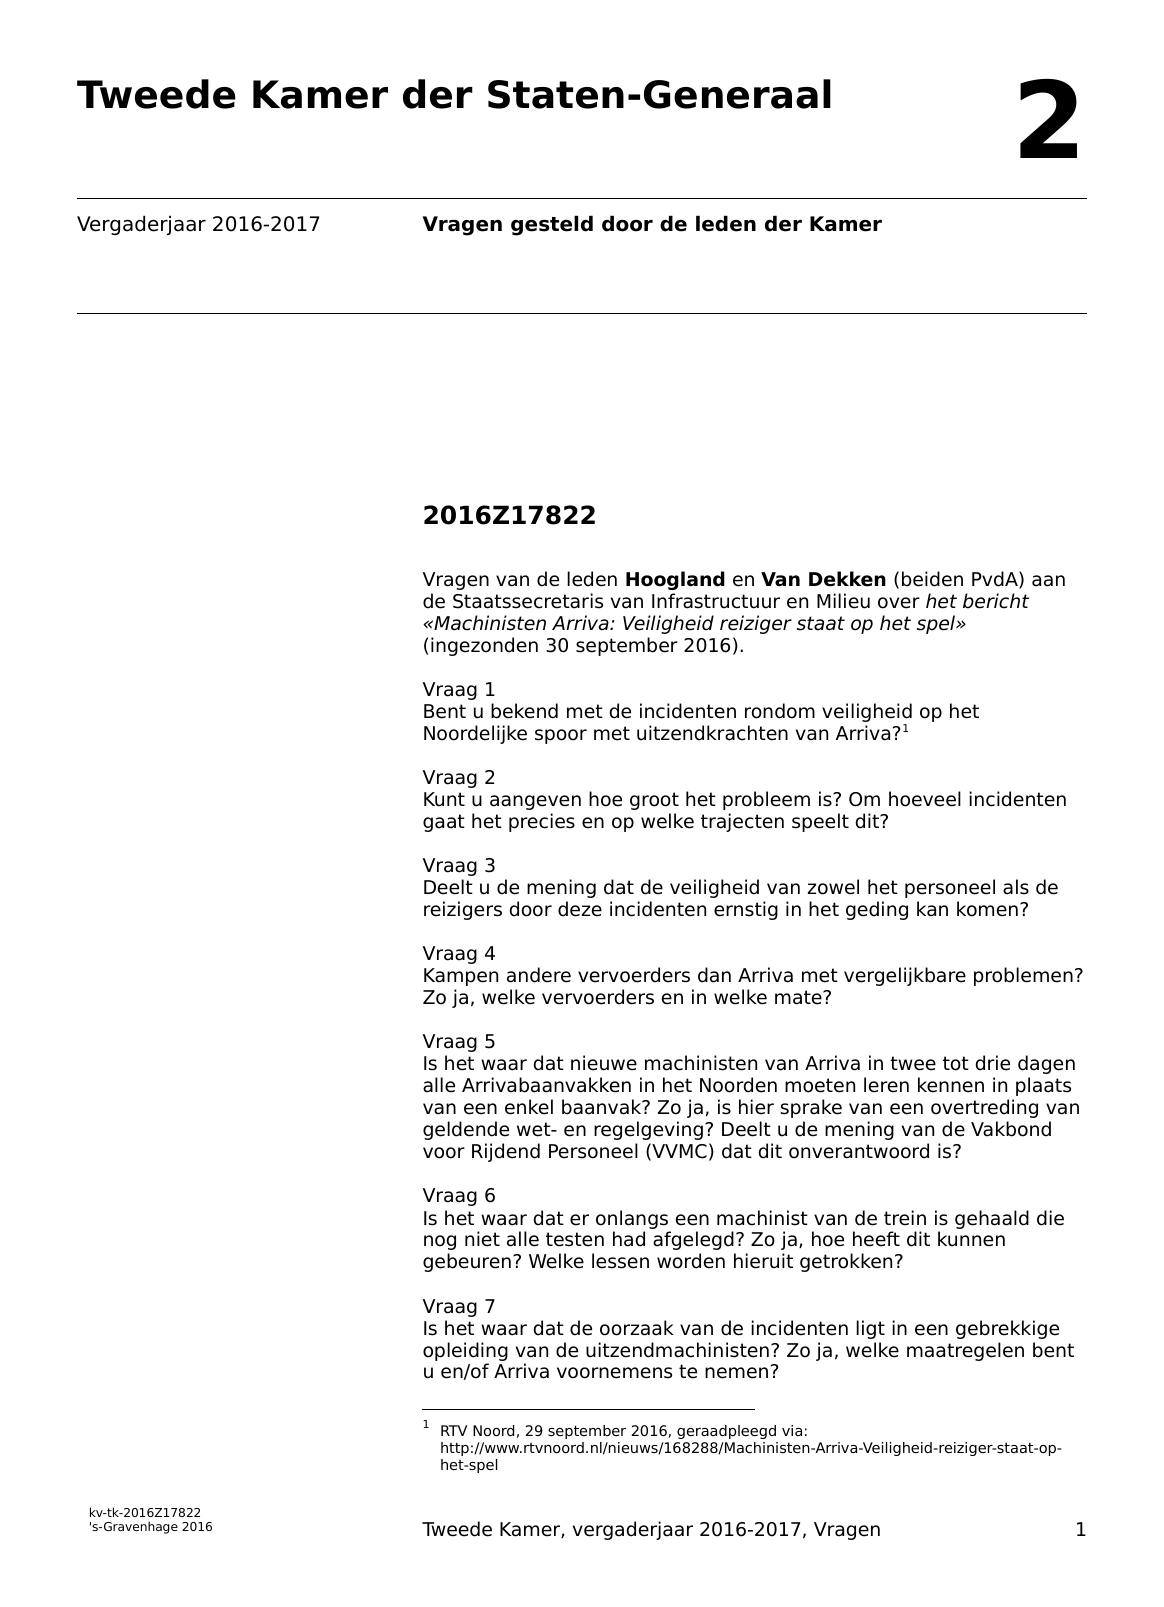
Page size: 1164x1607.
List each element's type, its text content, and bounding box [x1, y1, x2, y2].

text Is het waar dat er onlangs een machinist van de trein is gehaald die nog niet alle testen had afgelegd? Zo ja, hoe heeft dit kunnen gebeuren? Welke lessen worden hieruit getrokken? [422, 1207, 1087, 1273]
table_header 2 [886, 59, 1087, 198]
text Vraag 7 [422, 1296, 1087, 1317]
table_header Tweede Kamer der Staten-Generaal [77, 59, 886, 198]
text RTV Noord, 29 september 2016, geraadpleegd via: http://www.rtvnoord.nl/nieuws/168288/Machinisten-Arriva-Veiligheid-reiziger-staat-op-het-spel [422, 1418, 1087, 1474]
text Vraag 1 [422, 679, 1087, 701]
text 's-Gravenhage 2016 [88, 1520, 323, 1534]
table_cell Vragen gesteld door de leden der Kamer [422, 199, 1087, 313]
text Kampen andere vervoerders dan Arriva met vergelijkbare problemen? Zo ja, welke vervoerders en in welke mate? [422, 965, 1087, 1009]
text Kunt u aangeven hoe groot het probleem is? Om hoeveel incidenten gaat het precies en op welke trajecten speelt dit? [422, 789, 1087, 833]
text Vraag 4 [422, 943, 1087, 965]
text Is het waar dat de oorzaak van de incidenten ligt in een gebrekkige opleiding van de uitzendmachinisten? Zo ja, welke maatregelen bent u en/of Arriva voornemens te nemen? [422, 1317, 1087, 1383]
text Vraag 2 [422, 767, 1087, 789]
text kv-tk-2016Z17822 [88, 1506, 323, 1520]
text Bent u bekend met de incidenten rondom veiligheid op het Noordelijke spoor met uitzendkrachten van Arriva? [422, 701, 1087, 745]
text Vragen van de leden Hoogland en Van Dekken (beiden PvdA) aan de Staatssecretaris van Infrastructuur en Milieu over het bericht «Machinisten Arriva: Veiligheid reiziger staat op het spel» (ingezonden 30 september 2016). [422, 569, 1087, 657]
text 2016Z17822 [422, 501, 1087, 531]
text Vraag 3 [422, 855, 1087, 877]
text Vraag 6 [422, 1185, 1087, 1207]
table_cell Vergaderjaar 2016-2017 [77, 199, 422, 313]
text Deelt u de mening dat de veiligheid van zowel het personeel als de reizigers door deze incidenten ernstig in het geding kan komen? [422, 877, 1087, 921]
text Vraag 5 [422, 1031, 1087, 1053]
text Is het waar dat nieuwe machinisten van Arriva in twee tot drie dagen alle Arrivabaanvakken in het Noorden moeten leren kennen in plaats van een enkel baanvak? Zo ja, is hier sprake van een overtreding van geldende wet- en regelgeving? Deelt u de mening van de Vakbond voor Rijdend Personeel (VVMC) dat dit onverantwoord is? [422, 1053, 1087, 1163]
